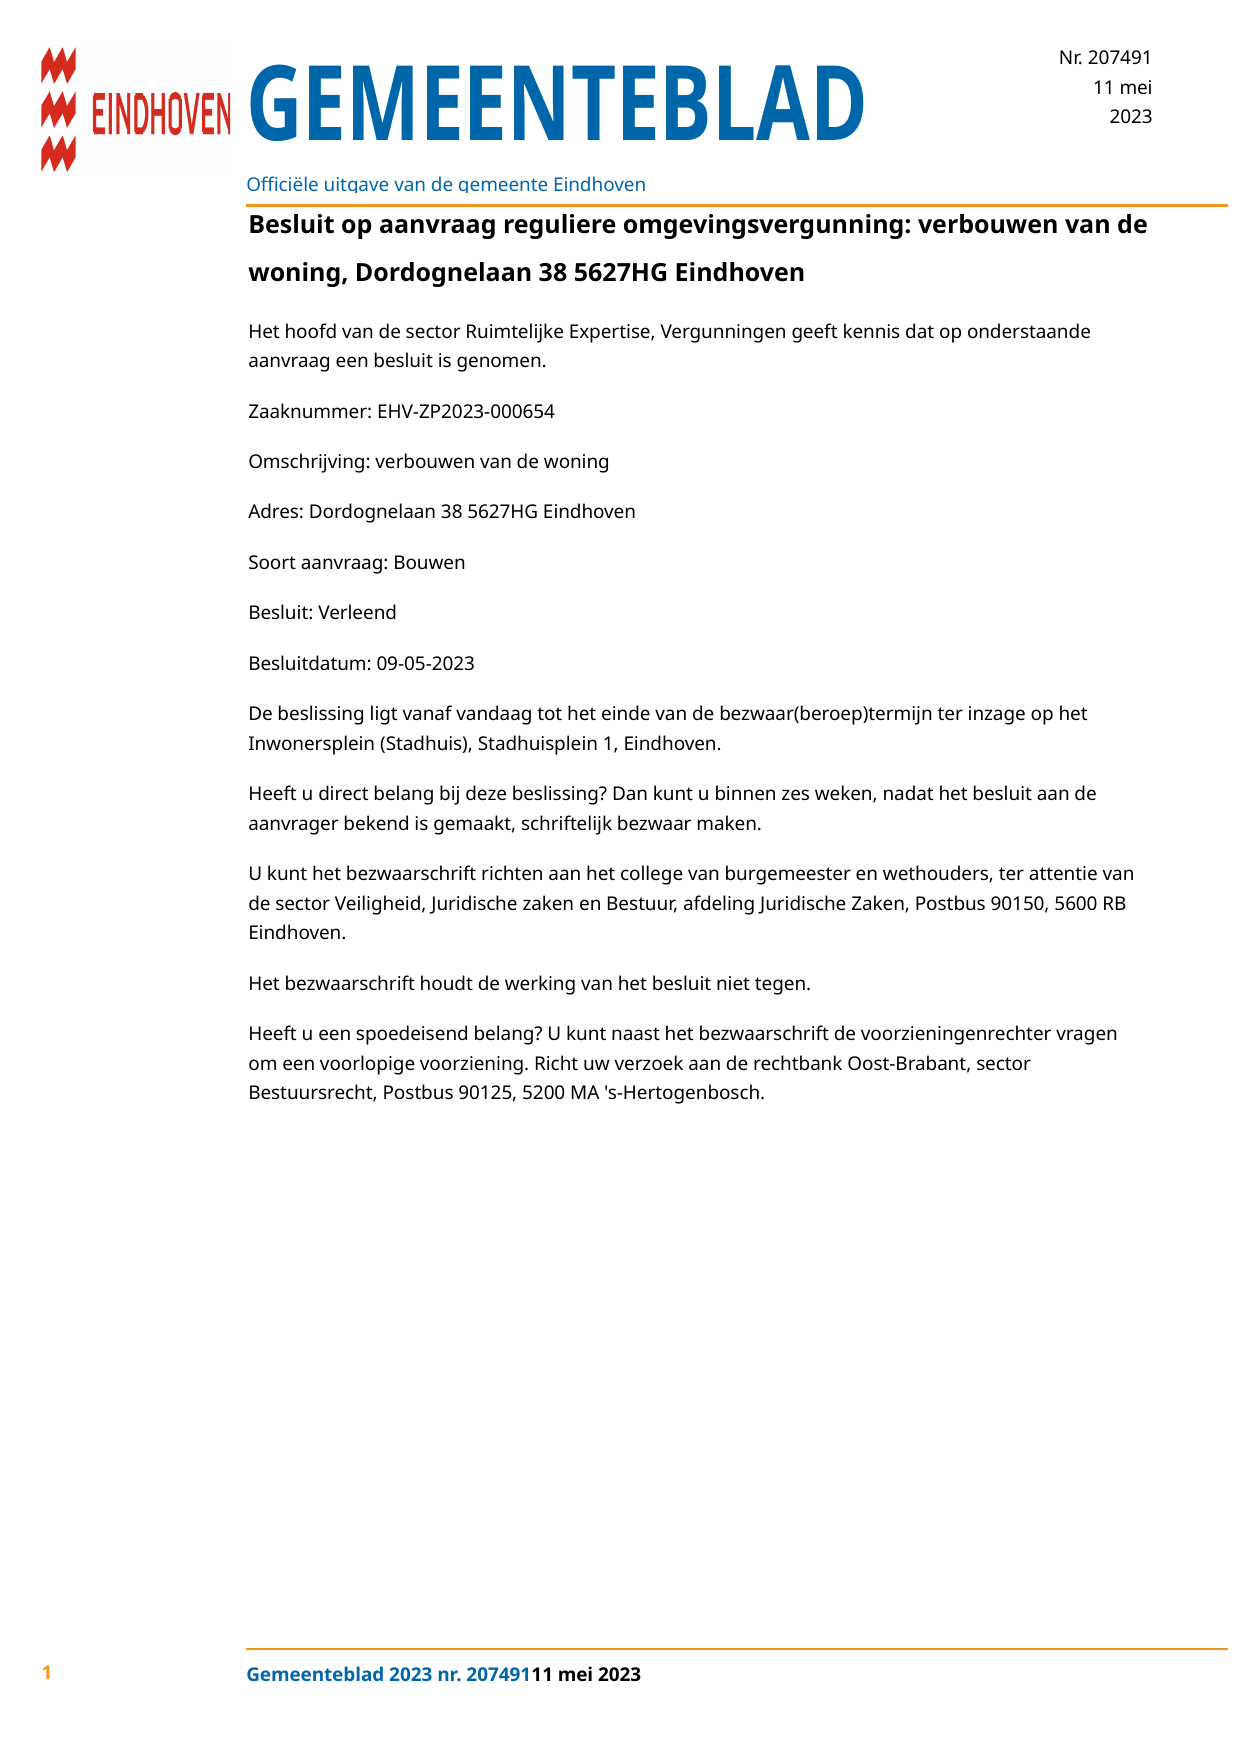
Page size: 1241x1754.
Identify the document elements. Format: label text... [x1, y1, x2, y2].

text U kunt het bezwaarschrift richten aan het college van burgemeester en wethouders, ter attentie van de sector Veiligheid, Juridische zaken en Bestuur, afdeling Juridische Zaken, Postbus 90150, 5600 RB Eindhoven. [248, 860, 1152, 945]
text Heeft u een spoedeisend belang? U kunt naast het bezwaarschrift de voorzieningenrechter vragen om een voorlopige voorziening. Richt uw verzoek aan de rechtbank Oost-Brabant, sector Bestuursrecht, Postbus 90125, 5200 MA 's-Hertogenbosch. [248, 1020, 1152, 1105]
text Soort aanvraag: Bouwen [248, 549, 1152, 575]
text Adres: Dordognelaan 38 5627HG Eindhoven [248, 499, 1152, 524]
text Besluitdatum: 09-05-2023 [248, 650, 1152, 676]
text Besluit: Verleend [248, 599, 1152, 625]
text Zaaknummer: EHV-ZP2023-000654 [248, 398, 1152, 424]
text Omschrijving: verbouwen van de woning [248, 448, 1152, 474]
text Het bezwaarschrift houdt de werking van het besluit niet tegen. [248, 970, 1152, 996]
text Besluit op aanvraag reguliere omgevingsvergunning: verbouwen van de woning, Dordognelaan 38 5627HG Eindhoven [248, 207, 1152, 288]
picture [41, 47, 231, 172]
text Heeft u direct belang bij deze beslissing? Dan kunt u binnen zes weken, nadat het besluit aan de aanvrager bekend is gemaakt, schriftelijk bezwaar maken. [248, 780, 1152, 836]
text Het hoofd van de sector Ruimtelijke Expertise, Vergunningen geeft kennis dat op onderstaande aanvraag een besluit is genomen. [248, 318, 1152, 373]
text De beslissing ligt vanaf vandaag tot het einde van de bezwaar(beroep)termijn ter inzage op het Inwonersplein (Stadhuis), Stadhuisplein 1, Eindhoven. [248, 700, 1152, 756]
